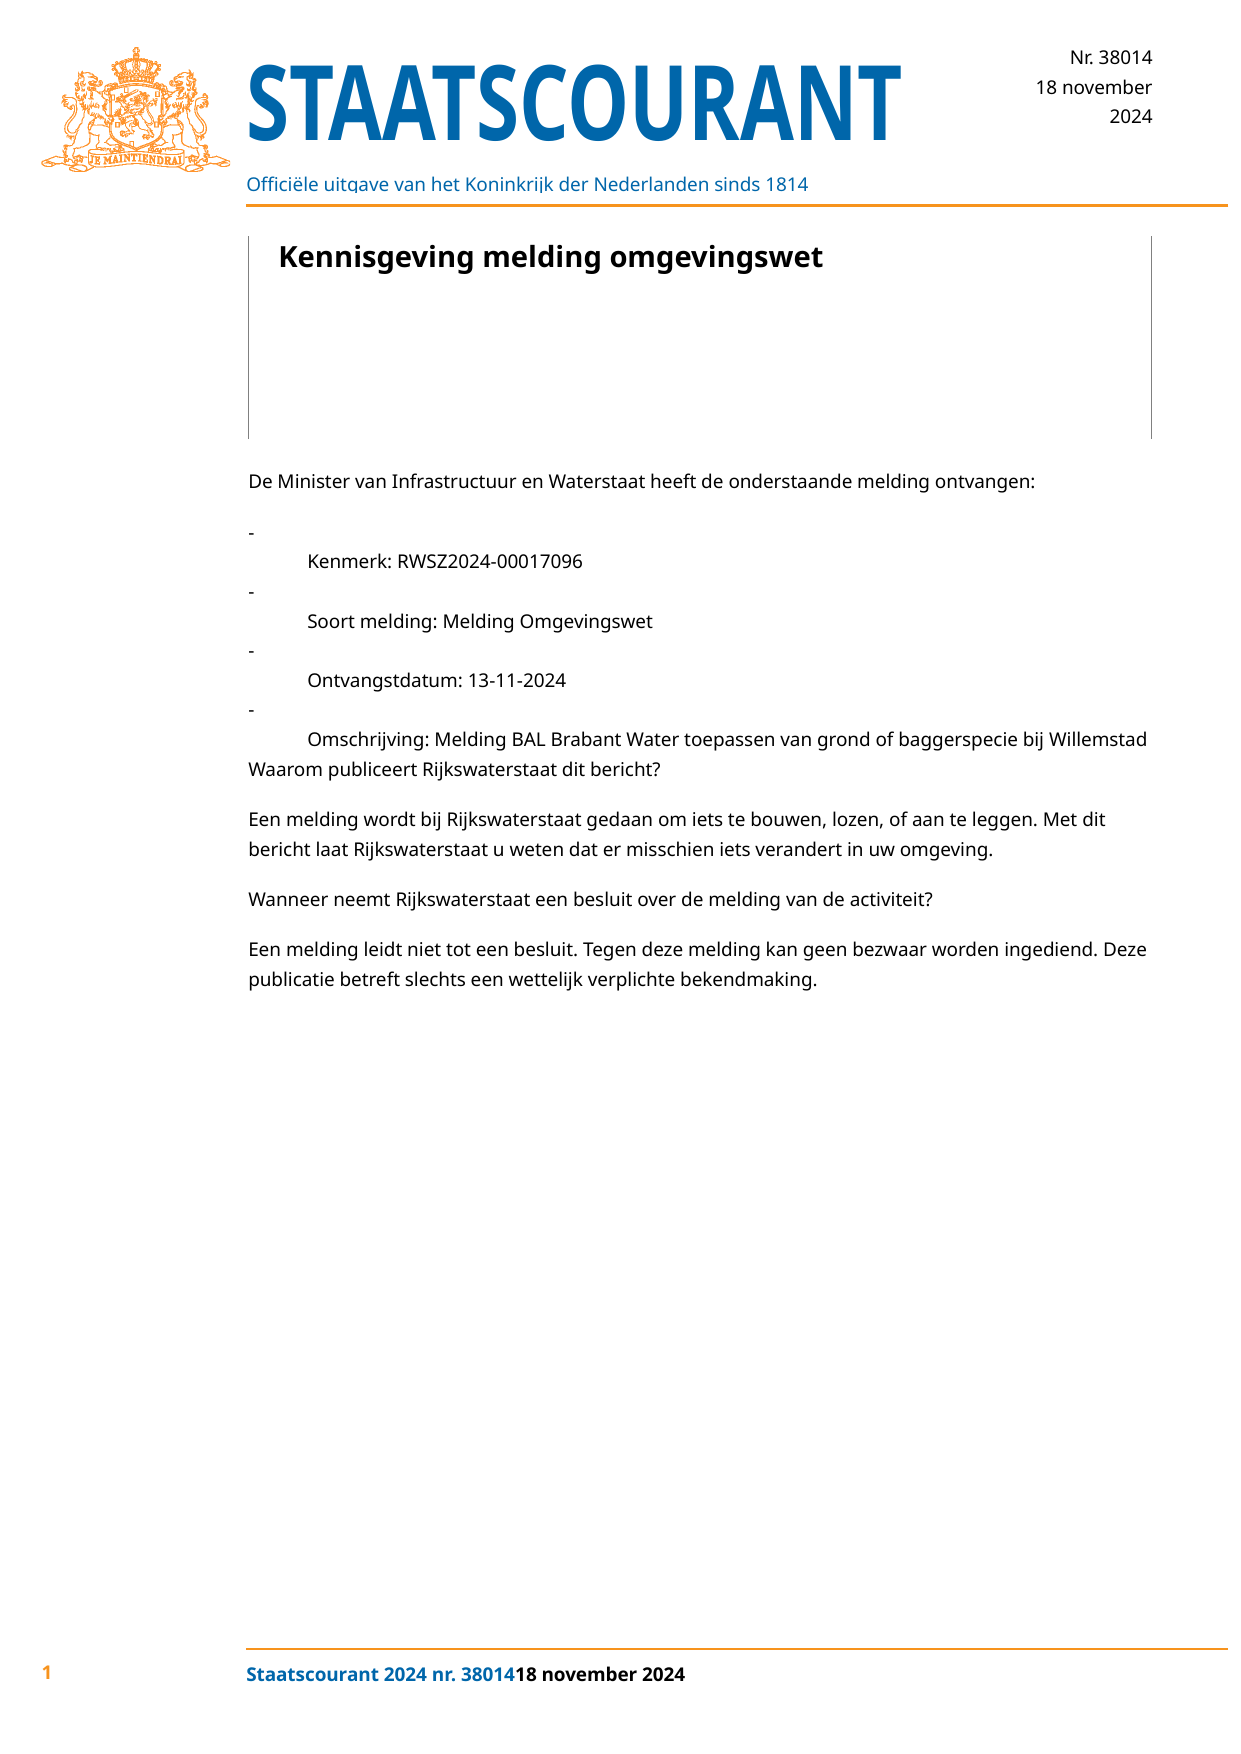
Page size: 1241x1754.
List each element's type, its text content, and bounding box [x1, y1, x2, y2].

picture [41, 47, 231, 172]
table_header Kennisgeving melding omgevingswet [249, 236, 850, 439]
text Een melding wordt bij Rijkswaterstaat gedaan om iets te bouwen, lozen, of aan te leggen. Met dit bericht laat Rijkswaterstaat u weten dat er misschien iets verandert in uw omgeving. [248, 806, 1152, 861]
list Ontvangstdatum: 13-11-2024 [248, 667, 1152, 693]
list Kenmerk: RWSZ2024-00017096 [248, 549, 1152, 574]
list Soort melding: Melding Omgevingswet [248, 608, 1152, 633]
text De Minister van Infrastructuur en Waterstaat heeft de onderstaande melding ontvangen: [248, 469, 1152, 494]
table_header [1090, 236, 1151, 413]
text Wanneer neemt Rijkswaterstaat een besluit over de melding van de activiteit? [248, 886, 1152, 912]
text Een melding leidt niet tot een besluit. Tegen deze melding kan geen bezwaar worden ingediend. Deze publicatie betreft slechts een wettelijk verplichte bekendmaking. [248, 937, 1152, 992]
table_header [850, 414, 1151, 439]
text Waarom publiceert Rijkswaterstaat dit bericht? [248, 756, 1152, 781]
list Omschrijving: Melding BAL Brabant Water toepassen van grond of baggerspecie bij Willemstad [248, 726, 1152, 752]
table_header [850, 236, 912, 413]
picture [912, 236, 1090, 414]
